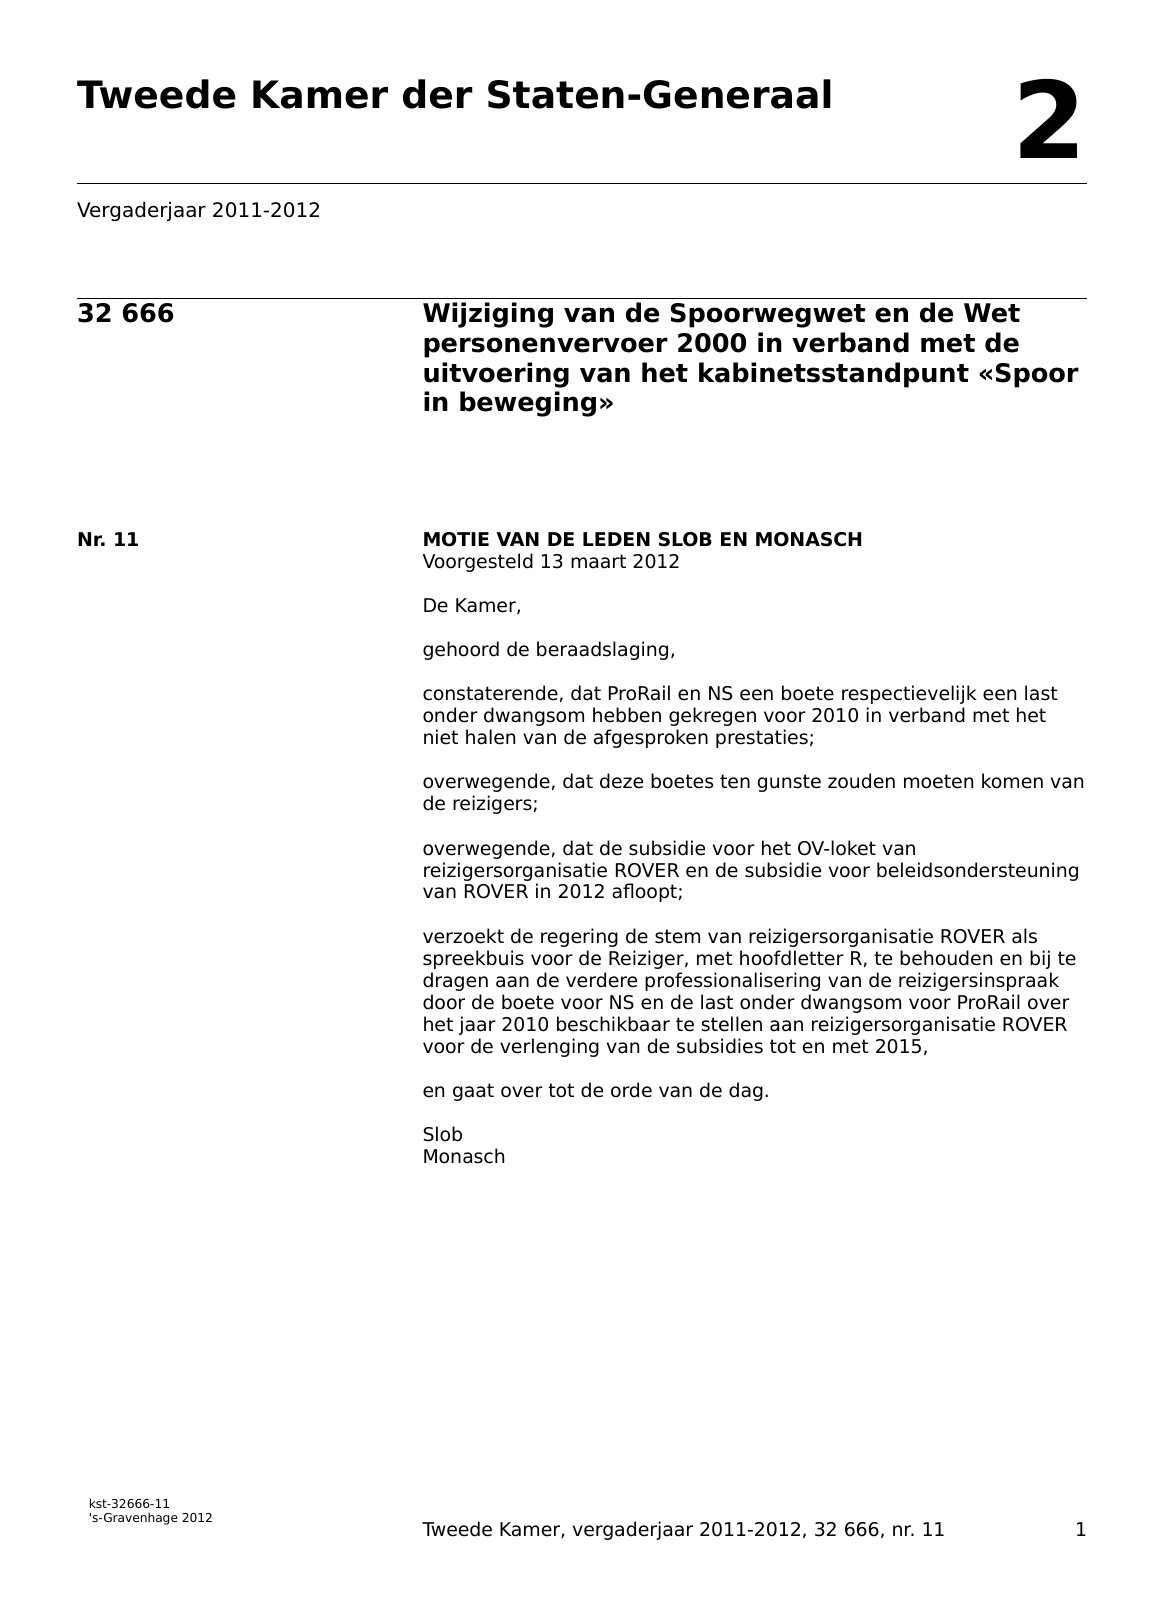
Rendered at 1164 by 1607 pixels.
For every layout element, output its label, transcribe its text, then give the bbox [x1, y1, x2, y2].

text Slob [422, 1124, 1087, 1146]
table_header Tweede Kamer der Staten-Generaal [77, 59, 886, 183]
text kst-32666-11 [88, 1497, 323, 1511]
text De Kamer, [422, 595, 1087, 617]
text Voorgesteld 13 maart 2012 [422, 551, 1087, 573]
text constaterende, dat ProRail en NS een boete respectievelijk een last onder dwangsom hebben gekregen voor 2010 in verband met het niet halen van de afgesproken prestaties; [422, 683, 1087, 749]
table_cell Vergaderjaar 2011-2012 [77, 184, 1087, 298]
text gehoord de beraadslaging, [422, 639, 1087, 661]
subtitle 32 666 Wijziging van de Spoorwegwet en de Wet personenvervoer 2000 in verband met de uitvoering van het kabinetsstandpunt «Spoor in beweging» [77, 299, 1087, 418]
subtitle Nr. 11 MOTIE VAN DE LEDEN SLOB EN MONASCH [77, 529, 1087, 551]
text Monasch [422, 1146, 1087, 1168]
text en gaat over tot de orde van de dag. [422, 1080, 1087, 1102]
text verzoekt de regering de stem van reizigersorganisatie ROVER als spreekbuis voor de Reiziger, met hoofdletter R, te behouden en bij te dragen aan de verdere professionalisering van de reizigersinspraak door de boete voor NS en de last onder dwangsom voor ProRail over het jaar 2010 beschikbaar te stellen aan reizigersorganisatie ROVER voor de verlenging van de subsidies tot en met 2015, [422, 926, 1087, 1057]
text overwegende, dat de subsidie voor het OV-loket van reizigersorganisatie ROVER en de subsidie voor beleidsondersteuning van ROVER in 2012 afloopt; [422, 837, 1087, 903]
text 's-Gravenhage 2012 [88, 1511, 323, 1525]
table_header 2 [886, 59, 1087, 183]
text overwegende, dat deze boetes ten gunste zouden moeten komen van de reizigers; [422, 771, 1087, 815]
